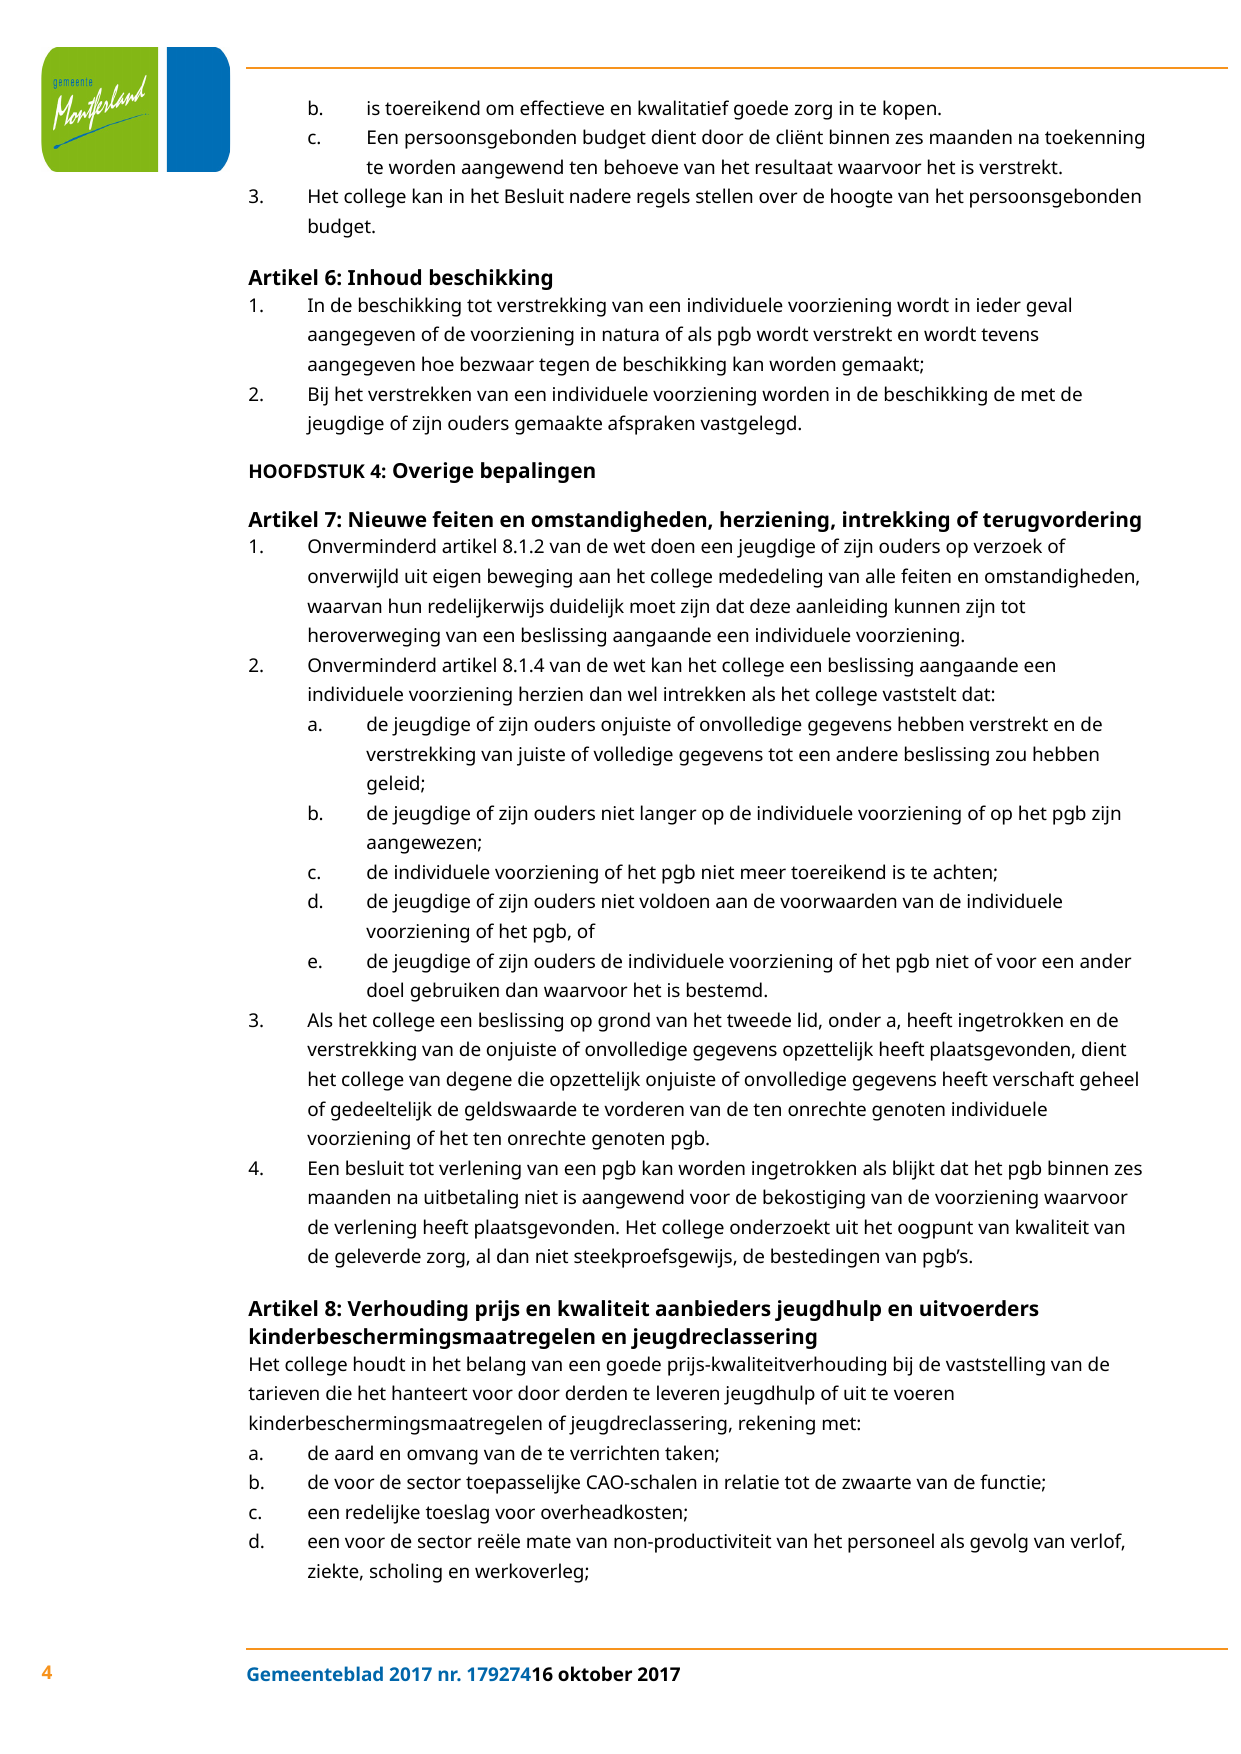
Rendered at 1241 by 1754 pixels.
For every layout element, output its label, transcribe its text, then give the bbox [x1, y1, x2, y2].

list is toereikend om effectieve en kwalitatief goede zorg in te kopen. [307, 95, 1152, 121]
list de jeugdige of zijn ouders niet voldoen aan de voorwaarden van de individuele voorziening of het pgb, of [307, 889, 1152, 944]
list de individuele voorziening of het pgb niet meer toereikend is te achten; [307, 859, 1152, 885]
list de jeugdige of zijn ouders niet langer op de individuele voorziening of op het pgb zijn aangewezen; [307, 800, 1152, 855]
list Als het college een beslissing op grond van het tweede lid, onder a, heeft ingetrokken en de verstrekking van de onjuiste of onvolledige gegevens opzettelijk heeft plaatsgevonden, dient het college van degene die opzettelijk onjuiste of onvolledige gegevens heeft verschaft geheel of gedeeltelijk de geldswaarde te vorderen van de ten onrechte genoten individuele voorziening of het ten onrechte genoten pgb. [248, 1007, 1152, 1151]
picture [41, 47, 231, 172]
list Onverminderd artikel 8.1.2 van de wet doen een jeugdige of zijn ouders op verzoek of onverwijld uit eigen beweging aan het college mededeling van alle feiten en omstandigheden, waarvan hun redelijkerwijs duidelijk moet zijn dat deze aanleiding kunnen zijn tot heroverweging van een beslissing aangaande een individuele voorziening. [248, 534, 1152, 648]
list Onverminderd artikel 8.1.4 van de wet kan het college een beslissing aangaande een individuele voorziening herzien dan wel intrekken als het college vaststelt dat: [248, 652, 1152, 707]
list Bij het verstrekken van een individuele voorziening worden in de beschikking de met de jeugdige of zijn ouders gemaakte afspraken vastgelegd. [248, 381, 1152, 436]
text Artikel 8: Verhouding prijs en kwaliteit aanbieders jeugdhulp en uitvoerders kinderbeschermingsmaatregelen en jeugdreclassering [248, 1294, 1152, 1351]
list de voor de sector toepasselijke CAO-schalen in relatie tot de zwaarte van de functie; [248, 1469, 1152, 1495]
text HOOFDSTUK 4: Overige bepalingen [248, 456, 1152, 484]
text Artikel 6: Inhoud beschikking [248, 263, 1152, 292]
list een voor de sector reële mate van non-productiviteit van het personeel als gevolg van verlof, ziekte, scholing en werkoverleg; [248, 1528, 1152, 1584]
list de jeugdige of zijn ouders de individuele voorziening of het pgb niet of voor een ander doel gebruiken dan waarvoor het is bestemd. [307, 948, 1152, 1003]
text Artikel 7: Nieuwe feiten en omstandigheden, herziening, intrekking of terugvordering [248, 505, 1152, 534]
text Het college houdt in het belang van een goede prijs-kwaliteitverhouding bij de vaststelling van de tarieven die het hanteert voor door derden te leveren jeugdhulp of uit te voeren kinderbeschermingsmaatregelen of jeugdreclassering, rekening met: [248, 1351, 1152, 1436]
list Een persoonsgebonden budget dient door de cliënt binnen zes maanden na toekenning te worden aangewend ten behoeve van het resultaat waarvoor het is verstrekt. [307, 124, 1152, 180]
list Een besluit tot verlening van een pgb kan worden ingetrokken als blijkt dat het pgb binnen zes maanden na uitbetaling niet is aangewend voor de bekostiging van de voorziening waarvoor de verlening heeft plaatsgevonden. Het college onderzoekt uit het oogpunt van kwaliteit van de geleverde zorg, al dan niet steekproefsgewijs, de bestedingen van pgb’s. [248, 1155, 1152, 1269]
list Het college kan in het Besluit nadere regels stellen over de hoogte van het persoonsgebonden budget. [248, 183, 1152, 239]
list In de beschikking tot verstrekking van een individuele voorziening wordt in ieder geval aangegeven of de voorziening in natura of als pgb wordt verstrekt en wordt tevens aangegeven hoe bezwaar tegen de beschikking kan worden gemaakt; [248, 292, 1152, 377]
list de jeugdige of zijn ouders onjuiste of onvolledige gegevens hebben verstrekt en de verstrekking van juiste of volledige gegevens tot een andere beslissing zou hebben geleid; [307, 711, 1152, 796]
list de aard en omvang van de te verrichten taken; [248, 1440, 1152, 1465]
list een redelijke toeslag voor overheadkosten; [248, 1499, 1152, 1524]
